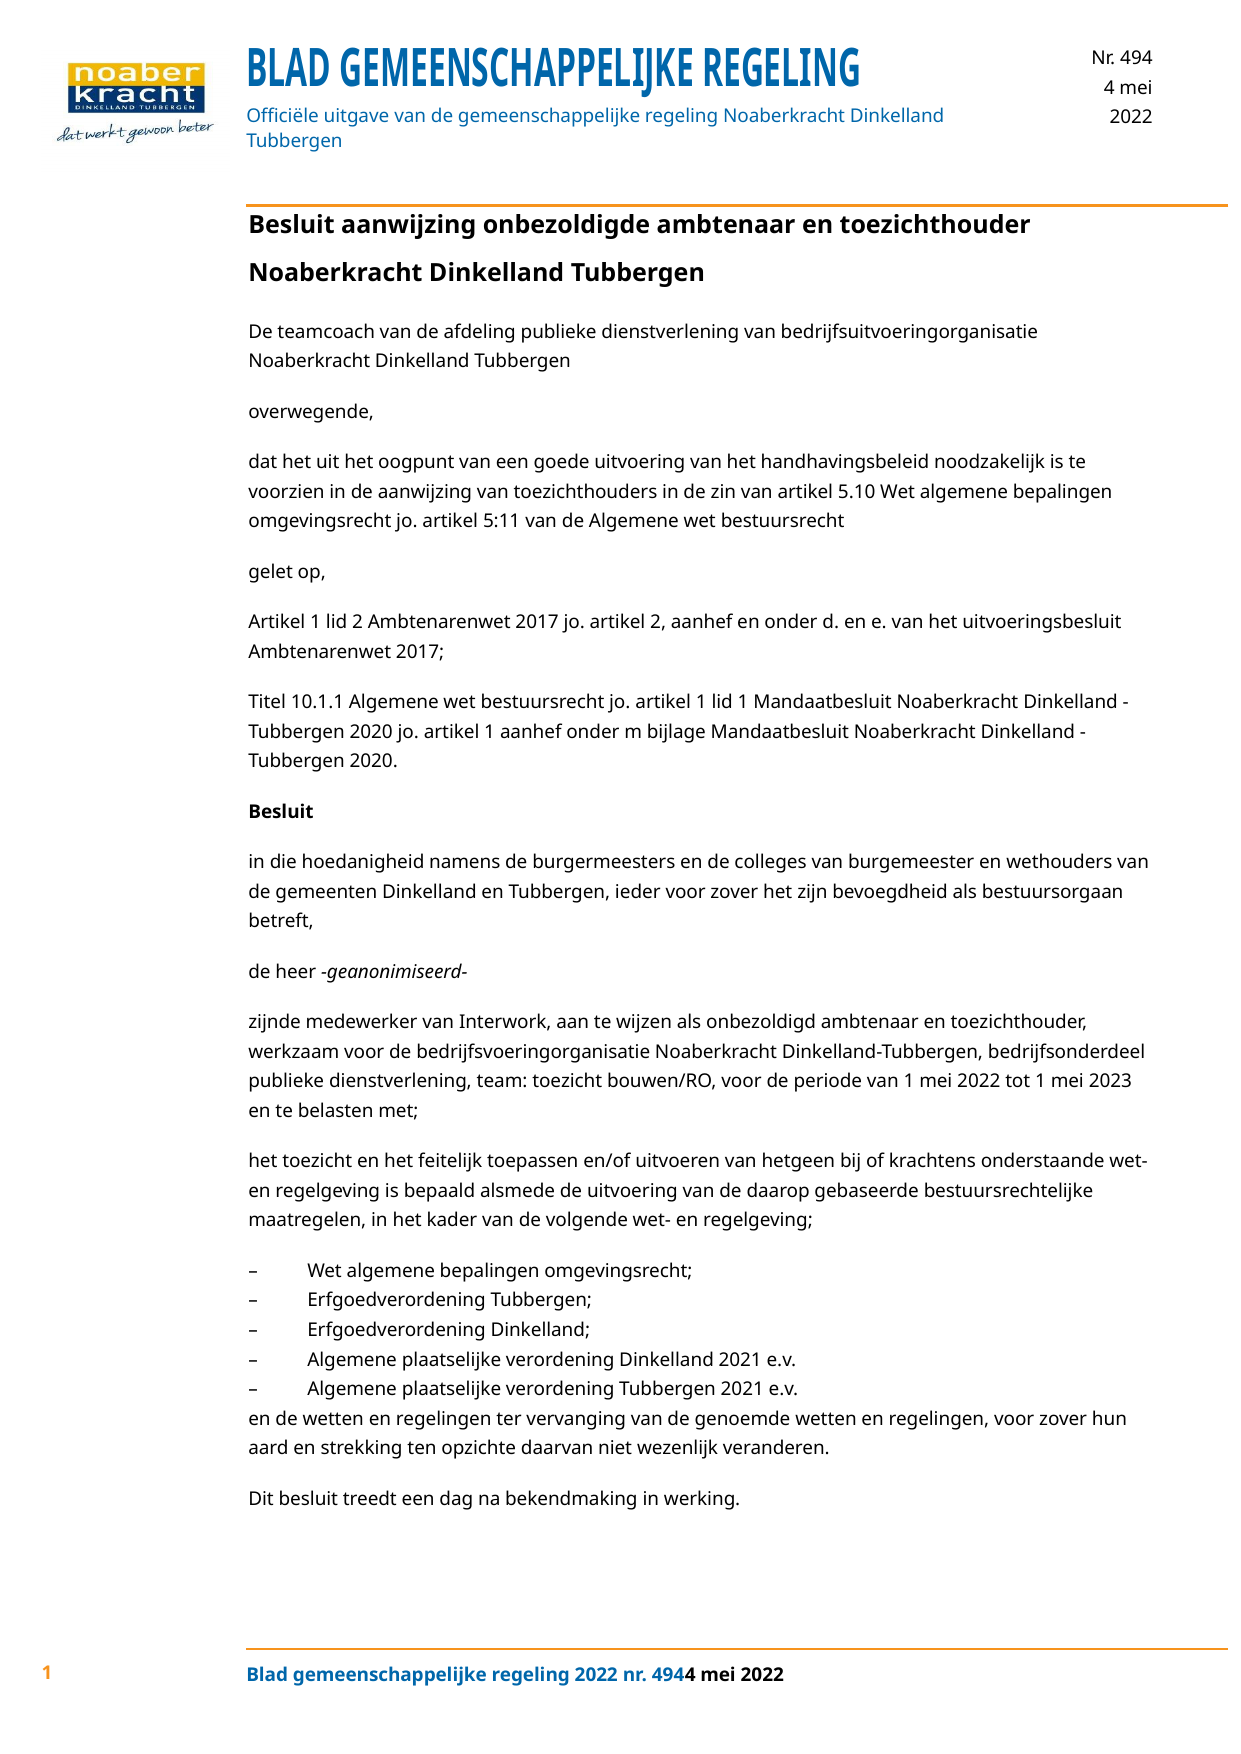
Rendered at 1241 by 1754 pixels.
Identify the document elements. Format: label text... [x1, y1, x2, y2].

text Artikel 1 lid 2 Ambtenarenwet 2017 jo. artikel 2, aanhef en onder d. en e. van het uitvoeringsbesluit Ambtenarenwet 2017; [248, 608, 1152, 664]
text gelet op, [248, 558, 1152, 584]
text het toezicht en het feitelijk toepassen en/of uitvoeren van hetgeen bij of krachtens onderstaande wet- en regelgeving is bepaald alsmede de uitvoering van de daarop gebaseerde bestuursrechtelijke maatregelen, in het kader van de volgende wet- en regelgeving; [248, 1147, 1152, 1232]
text Titel 10.1.1 Algemene wet bestuursrecht jo. artikel 1 lid 1 Mandaatbesluit Noaberkracht Dinkelland - Tubbergen 2020 jo. artikel 1 aanhef onder m bijlage Mandaatbesluit Noaberkracht Dinkelland - Tubbergen 2020. [248, 688, 1152, 773]
text dat het uit het oogpunt van een goede uitvoering van het handhavingsbeleid noodzakelijk is te voorzien in de aanwijzing van toezichthouders in de zin van artikel 5.10 Wet algemene bepalingen omgevingsrecht jo. artikel 5:11 van de Algemene wet bestuursrecht [248, 448, 1152, 533]
picture [41, 47, 231, 172]
text in die hoedanigheid namens de burgermeesters en de colleges van burgemeester en wethouders van de gemeenten Dinkelland en Tubbergen, ieder voor zover het zijn bevoegdheid als bestuursorgaan betreft, [248, 848, 1152, 933]
list Algemene plaatselijke verordening Dinkelland 2021 e.v. [248, 1346, 1152, 1372]
list Algemene plaatselijke verordening Tubbergen 2021 e.v. [248, 1375, 1152, 1401]
text de heer -geanonimiseerd- [248, 958, 1152, 984]
text Besluit [248, 798, 1152, 824]
text De teamcoach van de afdeling publieke dienstverlening van bedrijfsuitvoeringorganisatie Noaberkracht Dinkelland Tubbergen [248, 318, 1152, 373]
text en de wetten en regelingen ter vervanging van de genoemde wetten en regelingen, voor zover hun aard en strekking ten opzichte daarvan niet wezenlijk veranderen. [248, 1405, 1152, 1460]
text Dit besluit treedt een dag na bekendmaking in werking. [248, 1485, 1152, 1511]
list Erfgoedverordening Tubbergen; [248, 1287, 1152, 1312]
text overwegende, [248, 398, 1152, 424]
list Wet algemene bepalingen omgevingsrecht; [248, 1257, 1152, 1283]
list Erfgoedverordening Dinkelland; [248, 1316, 1152, 1342]
text zijnde medewerker van Interwork, aan te wijzen als onbezoldigd ambtenaar en toezichthouder, werkzaam voor de bedrijfsvoeringorganisatie Noaberkracht Dinkelland-Tubbergen, bedrijfsonderdeel publieke dienstverlening, team: toezicht bouwen/RO, voor de periode van 1 mei 2022 tot 1 mei 2023 en te belasten met; [248, 1008, 1152, 1123]
text Besluit aanwijzing onbezoldigde ambtenaar en toezichthouder Noaberkracht Dinkelland Tubbergen [248, 207, 1152, 288]
